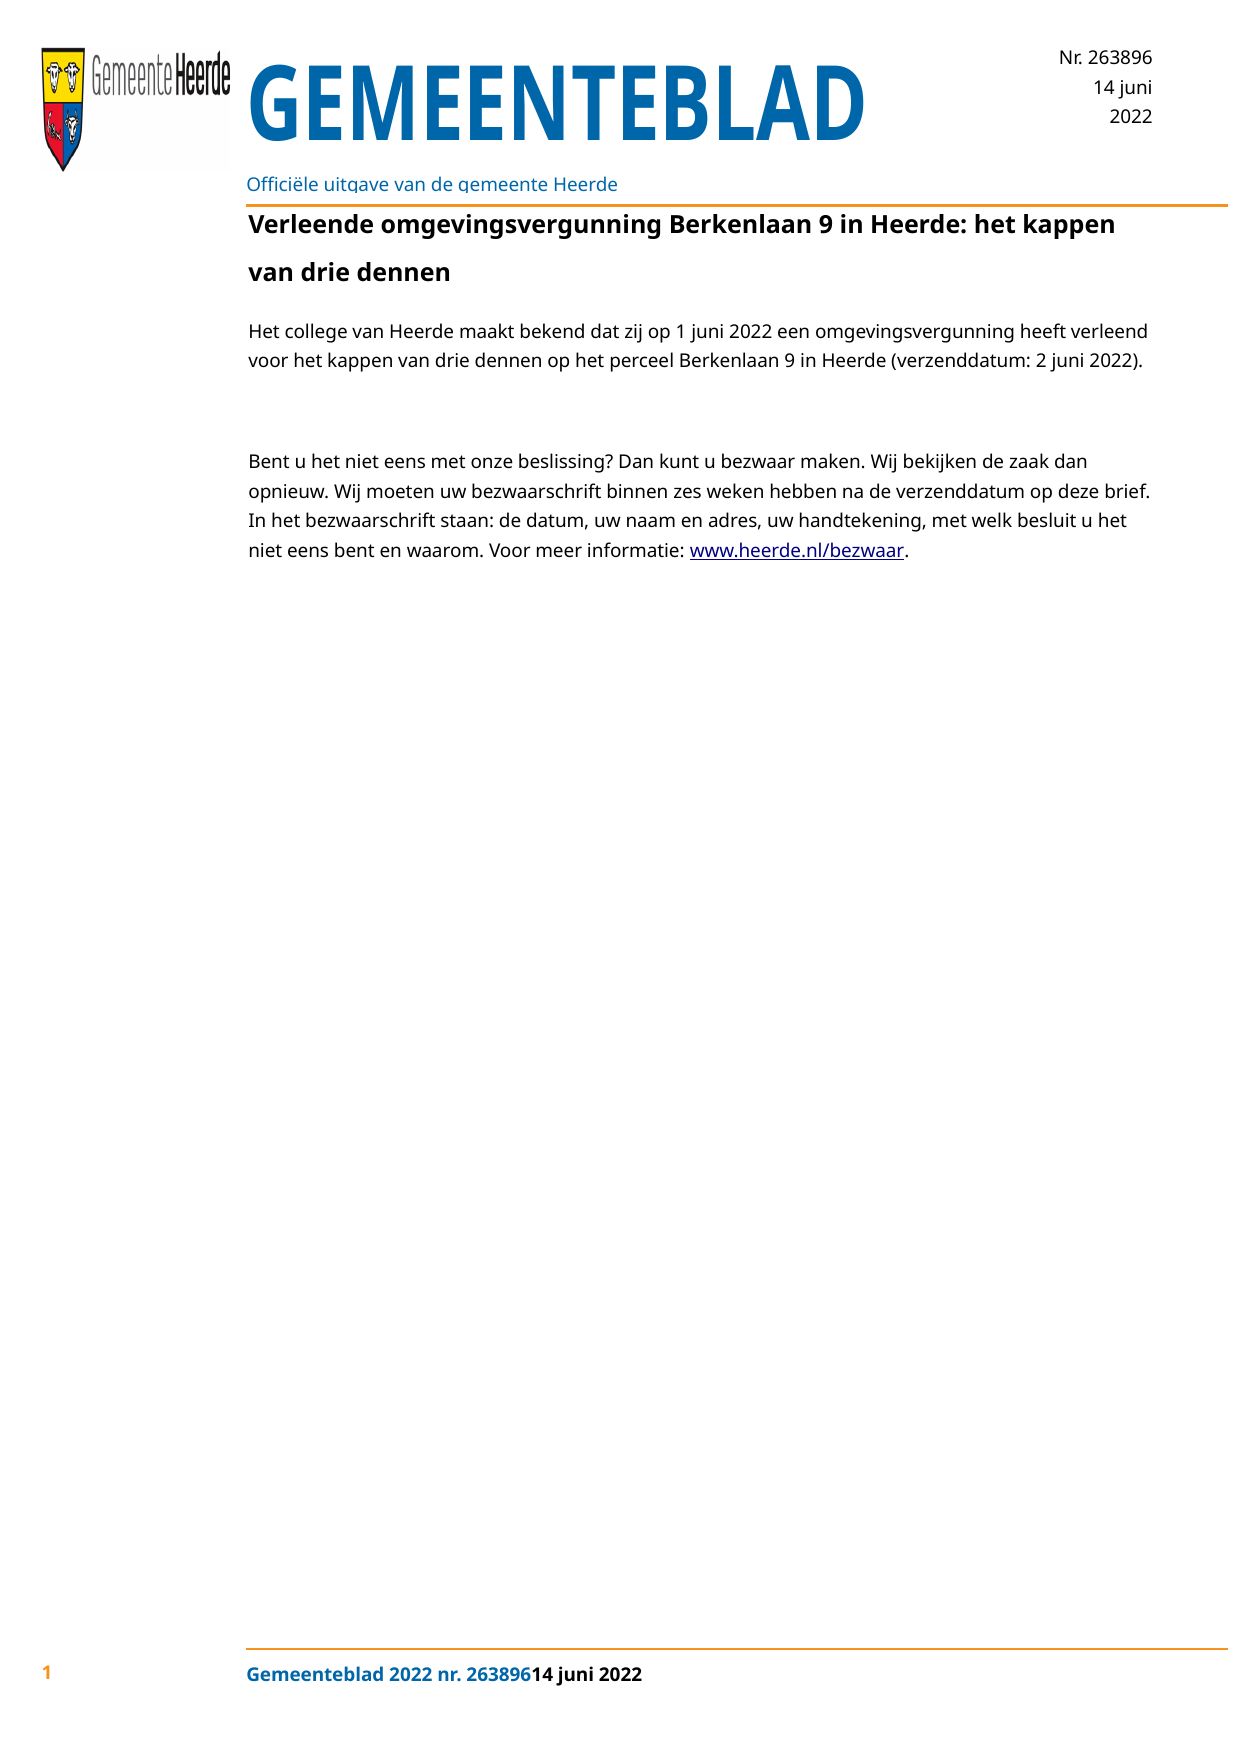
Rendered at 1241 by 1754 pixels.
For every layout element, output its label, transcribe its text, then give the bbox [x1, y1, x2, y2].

text Het college van Heerde maakt bekend dat zij op 1 juni 2022 een omgevingsvergunning heeft verleend voor het kappen van drie dennen op het perceel Berkenlaan 9 in Heerde (verzenddatum: 2 juni 2022). [248, 318, 1152, 373]
text Bent u het niet eens met onze beslissing? Dan kunt u bezwaar maken. Wij bekijken de zaak dan opnieuw. Wij moeten uw bezwaarschrift binnen zes weken hebben na de verzenddatum op deze brief. In het bezwaarschrift staan: de datum, uw naam en adres, uw handtekening, met welk besluit u het niet eens bent en waarom. Voor meer informatie: www.heerde.nl/bezwaar. [248, 448, 1152, 563]
picture [41, 47, 231, 172]
text Verleende omgevingsvergunning Berkenlaan 9 in Heerde: het kappen van drie dennen [248, 207, 1152, 288]
